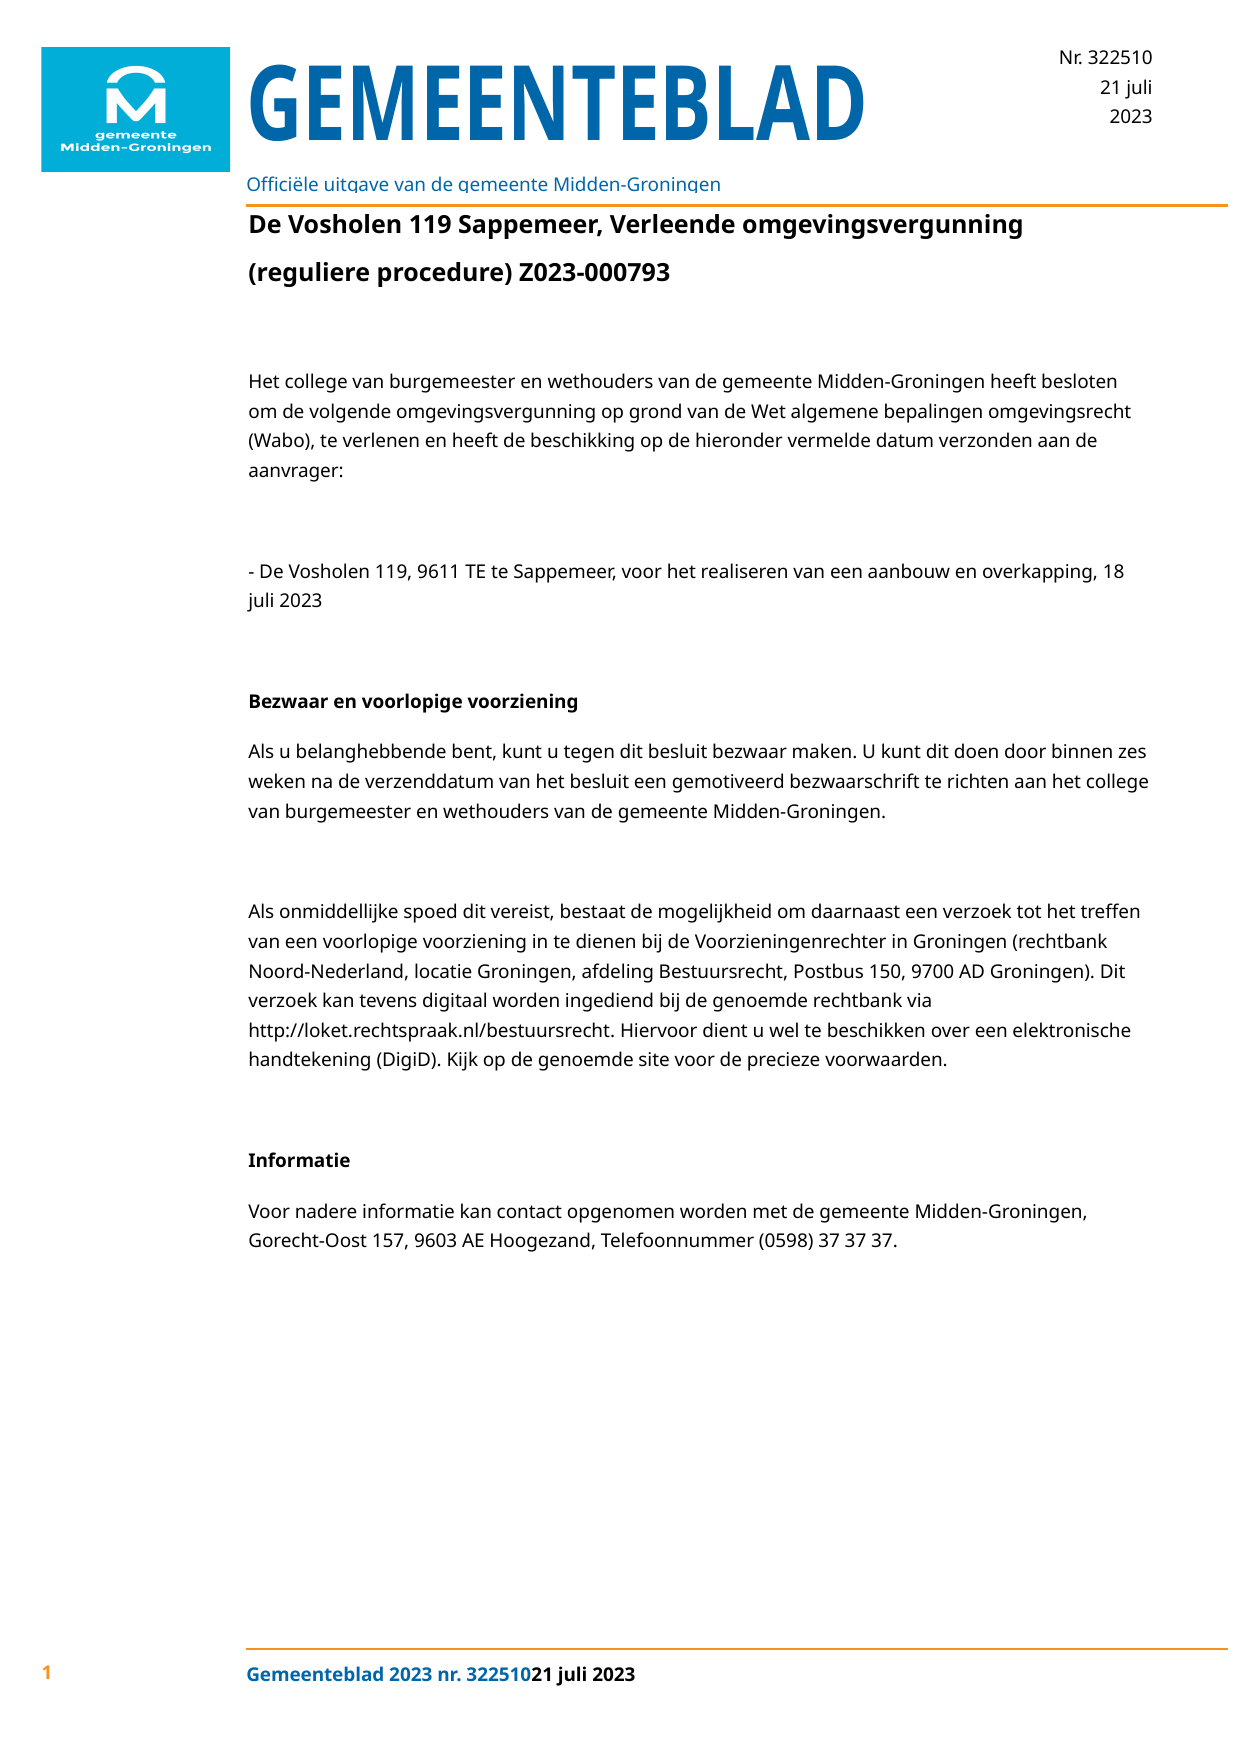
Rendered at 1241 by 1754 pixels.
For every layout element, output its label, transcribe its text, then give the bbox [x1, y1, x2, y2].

picture [184, 146, 190, 153]
text De Vosholen 119 Sappemeer, Verleende omgevingsvergunning (reguliere procedure) Z023-000793 [248, 207, 1152, 288]
text Als onmiddellijke spoed dit vereist, bestaat de mogelijkheid om daarnaast een verzoek tot het treffen van een voorlopige voorziening in te dienen bij de Voorzieningenrechter in Groningen (rechtbank Noord-Nederland, locatie Groningen, afdeling Bestuursrecht, Postbus 150, 9700 AD Groningen). Dit verzoek kan tevens digitaal worden ingediend bij de genoemde rechtbank via http://loket.rechtspraak.nl/bestuursrecht. Hiervoor dient u wel te beschikken over een elektronische handtekening (DigiD). Kijk op de genoemde site voor de precieze voorwaarden. [248, 899, 1152, 1072]
text Als u belanghebbende bent, kunt u tegen dit besluit bezwaar maken. U kunt dit doen door binnen zes weken na de verzenddatum van het besluit een gemotiveerd bezwaarschrift te richten aan het college van burgemeester en wethouders van de gemeente Midden-Groningen. [248, 739, 1152, 824]
text Voor nadere informatie kan contact opgenomen worden met de gemeente Midden-Groningen, Gorecht-Oost 157, 9603 AE Hoogezand, Telefoonnummer (0598) 37 37 37. [248, 1198, 1152, 1253]
text - De Vosholen 119, 9611 TE te Sappemeer, voor het realiseren van een aanbouw en overkapping, 18 juli 2023 [248, 558, 1152, 613]
picture [107, 89, 165, 122]
picture [108, 66, 164, 82]
text Informatie [248, 1147, 1152, 1173]
text Bezwaar en voorlopige voorziening [248, 688, 1152, 714]
text Het college van burgemeester en wethouders van de gemeente Midden-Groningen heeft besloten om de volgende omgevingsvergunning op grond van de Wet algemene bepalingen omgevingsrecht (Wabo), te verlenen en heeft de beschikking op de hieronder vermelde datum verzonden aan de aanvrager: [248, 368, 1152, 483]
